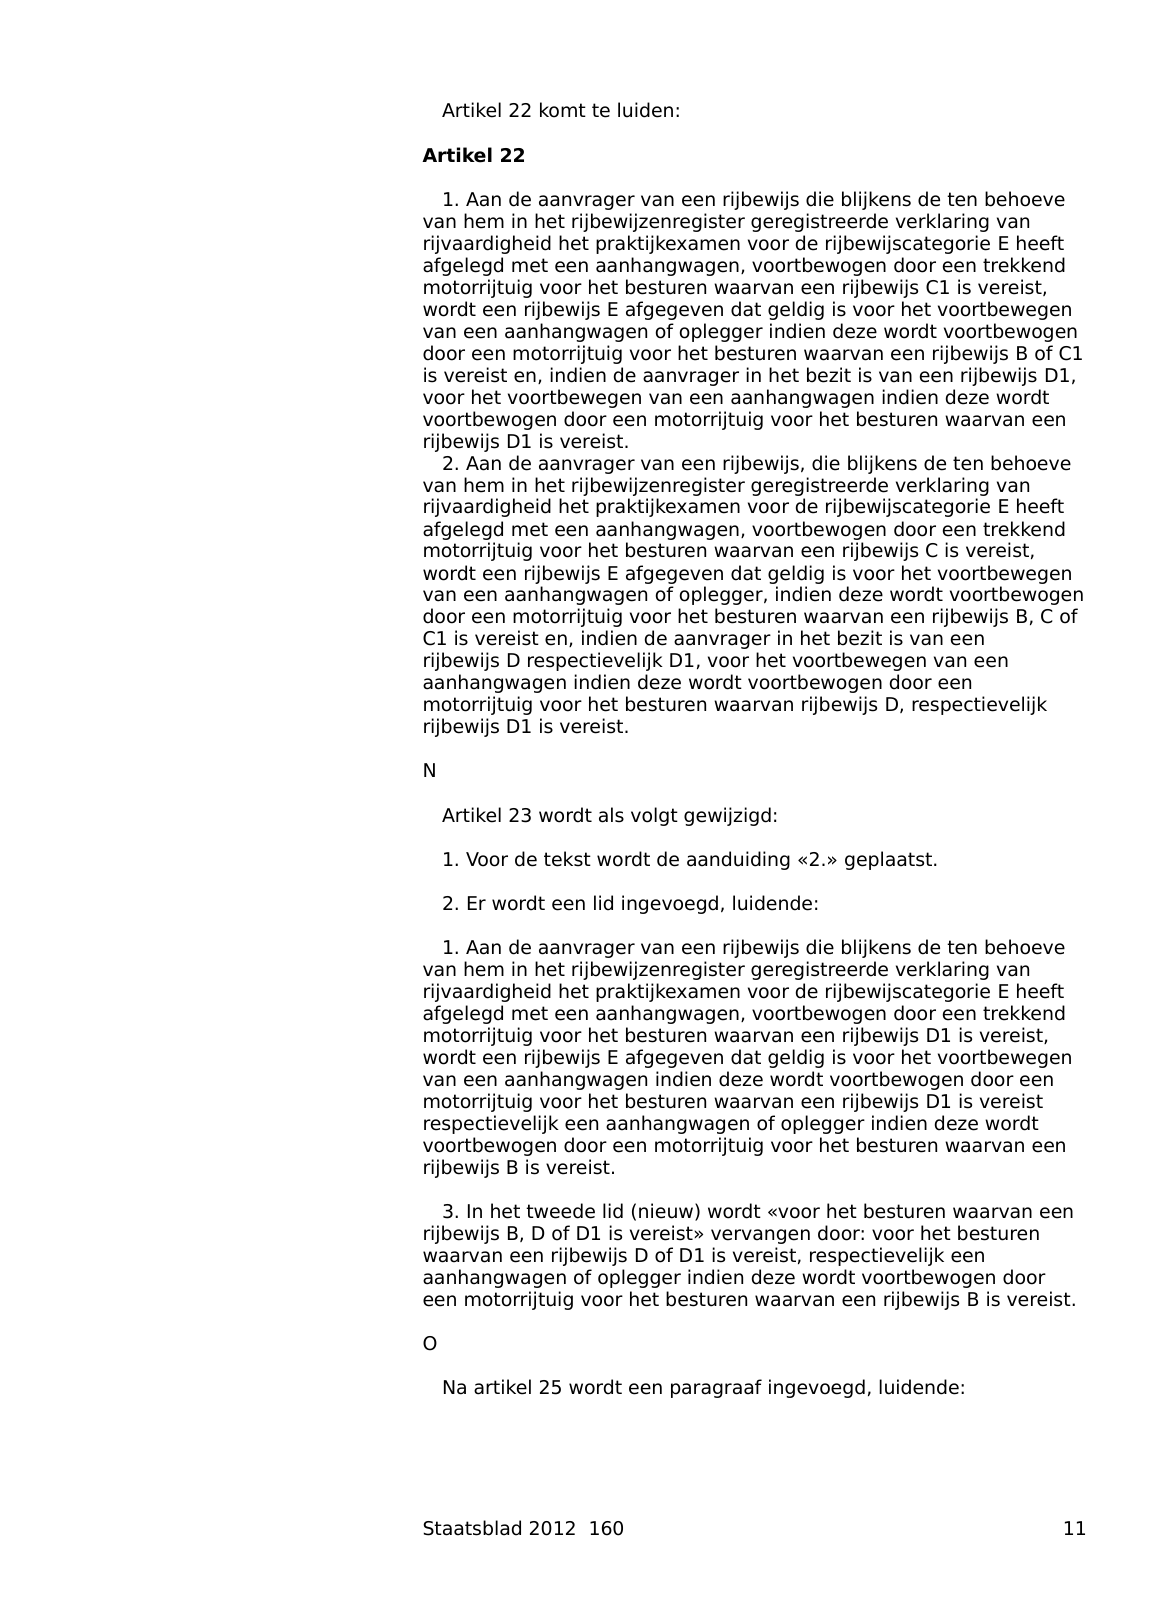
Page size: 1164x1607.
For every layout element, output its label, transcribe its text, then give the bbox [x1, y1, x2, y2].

text 3. In het tweede lid (nieuw) wordt «voor het besturen waarvan een rijbewijs B, D of D1 is vereist» vervangen door: voor het besturen waarvan een rijbewijs D of D1 is vereist, respectievelijk een aanhangwagen of oplegger indien deze wordt voortbewogen door een motorrijtuig voor het besturen waarvan een rijbewijs B is vereist. [422, 1201, 1087, 1311]
text Artikel 22 komt te luiden: [422, 100, 1087, 122]
text Artikel 23 wordt als volgt gewijzigd: [422, 804, 1087, 827]
text 2. Aan de aanvrager van een rijbewijs, die blijkens de ten behoeve van hem in het rijbewijzenregister geregistreerde verklaring van rijvaardigheid het praktijkexamen voor de rijbewijscategorie E heeft afgelegd met een aanhangwagen, voortbewogen door een trekkend motorrijtuig voor het besturen waarvan een rijbewijs C is vereist, wordt een rijbewijs E afgegeven dat geldig is voor het voortbewegen van een aanhangwagen of oplegger, indien deze wordt voortbewogen door een motorrijtuig voor het besturen waarvan een rijbewijs B, C of C1 is vereist en, indien de aanvrager in het bezit is van een rijbewijs D respectievelijk D1, voor het voortbewegen van een aanhangwagen indien deze wordt voortbewogen door een motorrijtuig voor het besturen waarvan rijbewijs D, respectievelijk rijbewijs D1 is vereist. [422, 452, 1087, 738]
text O [422, 1333, 1087, 1355]
text 2. Er wordt een lid ingevoegd, luidende: [422, 893, 1087, 915]
text 1. Aan de aanvrager van een rijbewijs die blijkens de ten behoeve van hem in het rijbewijzenregister geregistreerde verklaring van rijvaardigheid het praktijkexamen voor de rijbewijscategorie E heeft afgelegd met een aanhangwagen, voortbewogen door een trekkend motorrijtuig voor het besturen waarvan een rijbewijs C1 is vereist, wordt een rijbewijs E afgegeven dat geldig is voor het voortbewegen van een aanhangwagen of oplegger indien deze wordt voortbewogen door een motorrijtuig voor het besturen waarvan een rijbewijs B of C1 is vereist en, indien de aanvrager in het bezit is van een rijbewijs D1, voor het voortbewegen van een aanhangwagen indien deze wordt voortbewogen door een motorrijtuig voor het besturen waarvan een rijbewijs D1 is vereist. [422, 189, 1087, 452]
text N [422, 760, 1087, 782]
text Na artikel 25 wordt een paragraaf ingevoegd, luidende: [422, 1377, 1087, 1399]
text 1. Aan de aanvrager van een rijbewijs die blijkens de ten behoeve van hem in het rijbewijzenregister geregistreerde verklaring van rijvaardigheid het praktijkexamen voor de rijbewijscategorie E heeft afgelegd met een aanhangwagen, voortbewogen door een trekkend motorrijtuig voor het besturen waarvan een rijbewijs D1 is vereist, wordt een rijbewijs E afgegeven dat geldig is voor het voortbewegen van een aanhangwagen indien deze wordt voortbewogen door een motorrijtuig voor het besturen waarvan een rijbewijs D1 is vereist respectievelijk een aanhangwagen of oplegger indien deze wordt voortbewogen door een motorrijtuig voor het besturen waarvan een rijbewijs B is vereist. [422, 937, 1087, 1179]
subtitle Artikel 22 [422, 144, 1087, 167]
text 1. Voor de tekst wordt de aanduiding «2.» geplaatst. [422, 849, 1087, 871]
